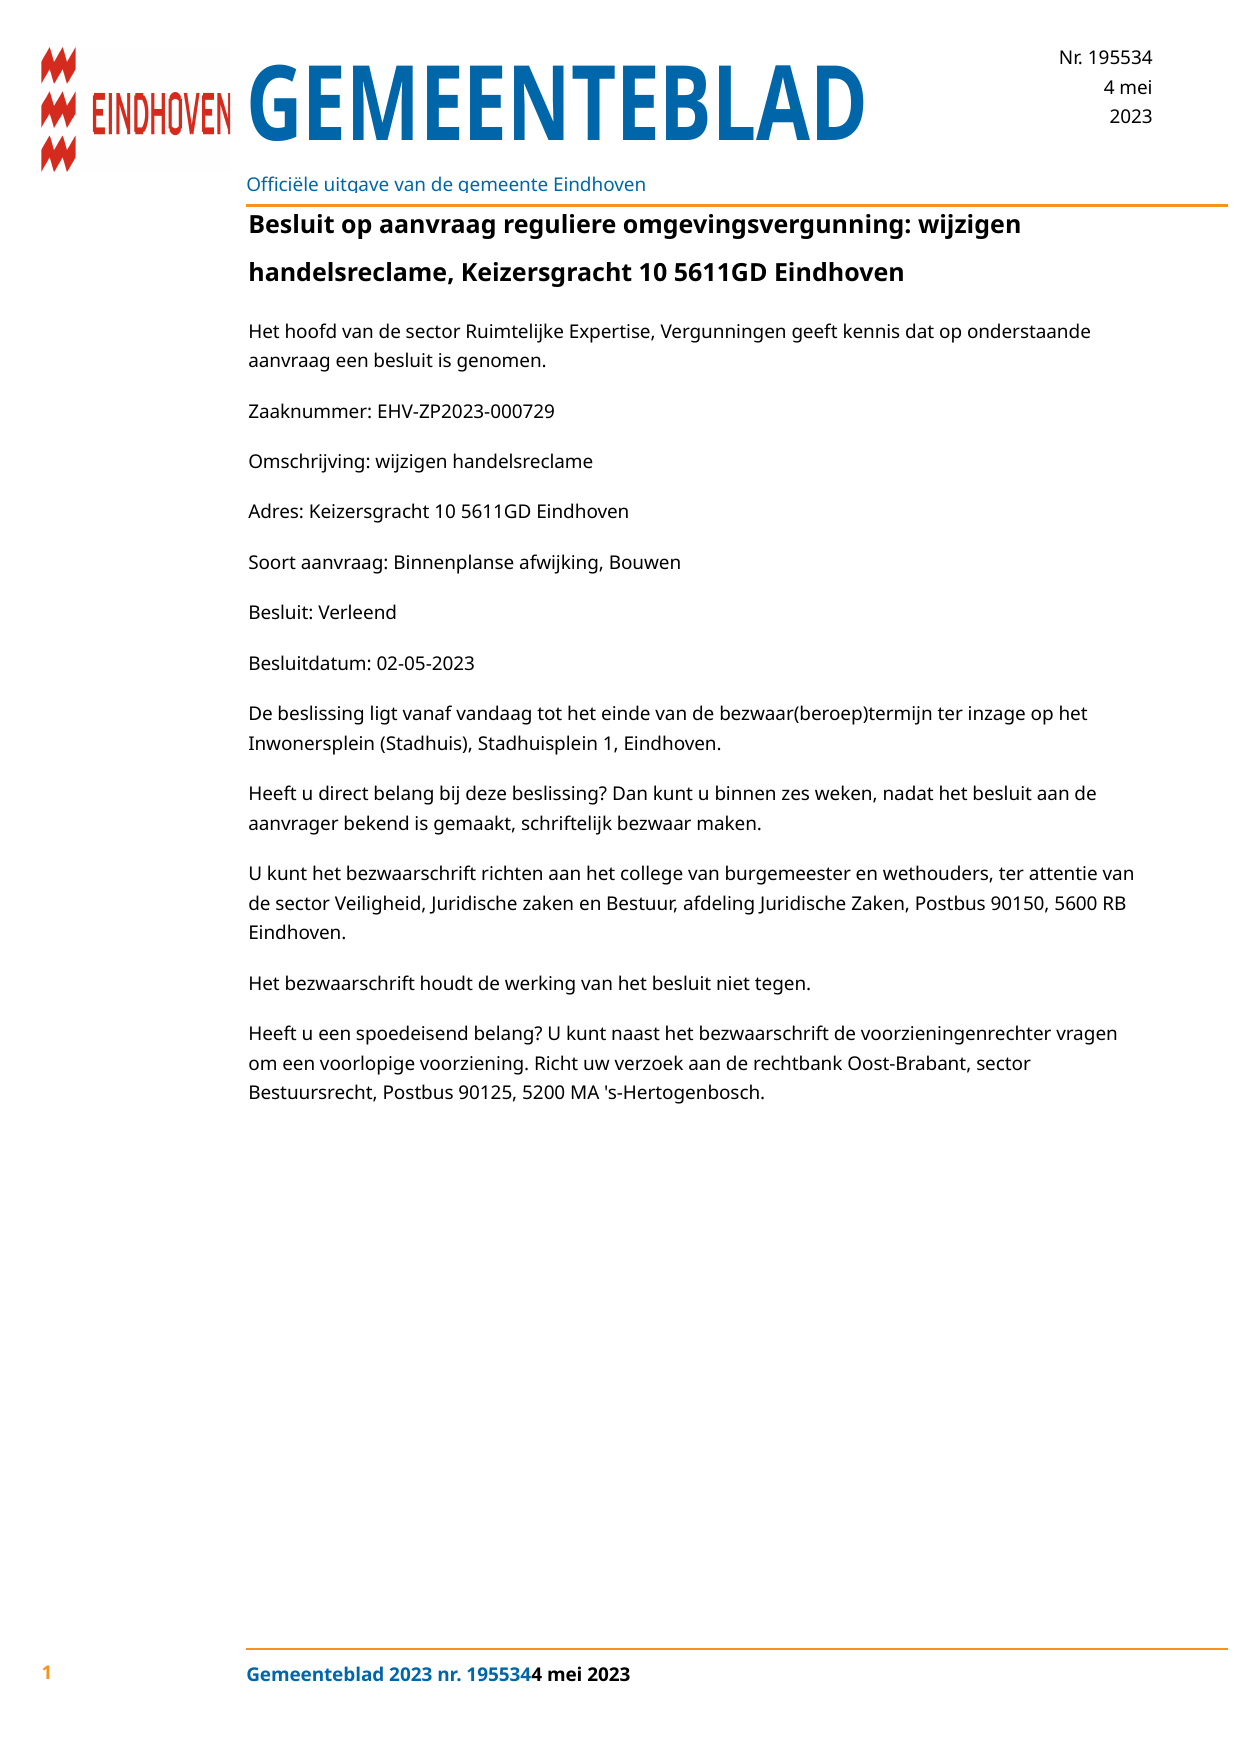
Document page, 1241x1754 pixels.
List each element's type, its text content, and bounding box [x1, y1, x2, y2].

text U kunt het bezwaarschrift richten aan het college van burgemeester en wethouders, ter attentie van de sector Veiligheid, Juridische zaken en Bestuur, afdeling Juridische Zaken, Postbus 90150, 5600 RB Eindhoven. [248, 860, 1152, 945]
text Besluitdatum: 02-05-2023 [248, 650, 1152, 676]
text Besluit: Verleend [248, 599, 1152, 625]
text Het hoofd van de sector Ruimtelijke Expertise, Vergunningen geeft kennis dat op onderstaande aanvraag een besluit is genomen. [248, 318, 1152, 373]
text Soort aanvraag: Binnenplanse afwijking, Bouwen [248, 549, 1152, 575]
text Adres: Keizersgracht 10 5611GD Eindhoven [248, 499, 1152, 524]
picture [41, 47, 231, 172]
text De beslissing ligt vanaf vandaag tot het einde van de bezwaar(beroep)termijn ter inzage op het Inwonersplein (Stadhuis), Stadhuisplein 1, Eindhoven. [248, 700, 1152, 756]
text Omschrijving: wijzigen handelsreclame [248, 448, 1152, 474]
text Heeft u direct belang bij deze beslissing? Dan kunt u binnen zes weken, nadat het besluit aan de aanvrager bekend is gemaakt, schriftelijk bezwaar maken. [248, 780, 1152, 836]
text Heeft u een spoedeisend belang? U kunt naast het bezwaarschrift de voorzieningenrechter vragen om een voorlopige voorziening. Richt uw verzoek aan de rechtbank Oost-Brabant, sector Bestuursrecht, Postbus 90125, 5200 MA 's-Hertogenbosch. [248, 1020, 1152, 1105]
text Het bezwaarschrift houdt de werking van het besluit niet tegen. [248, 970, 1152, 996]
text Zaaknummer: EHV-ZP2023-000729 [248, 398, 1152, 424]
text Besluit op aanvraag reguliere omgevingsvergunning: wijzigen handelsreclame, Keizersgracht 10 5611GD Eindhoven [248, 207, 1152, 288]
